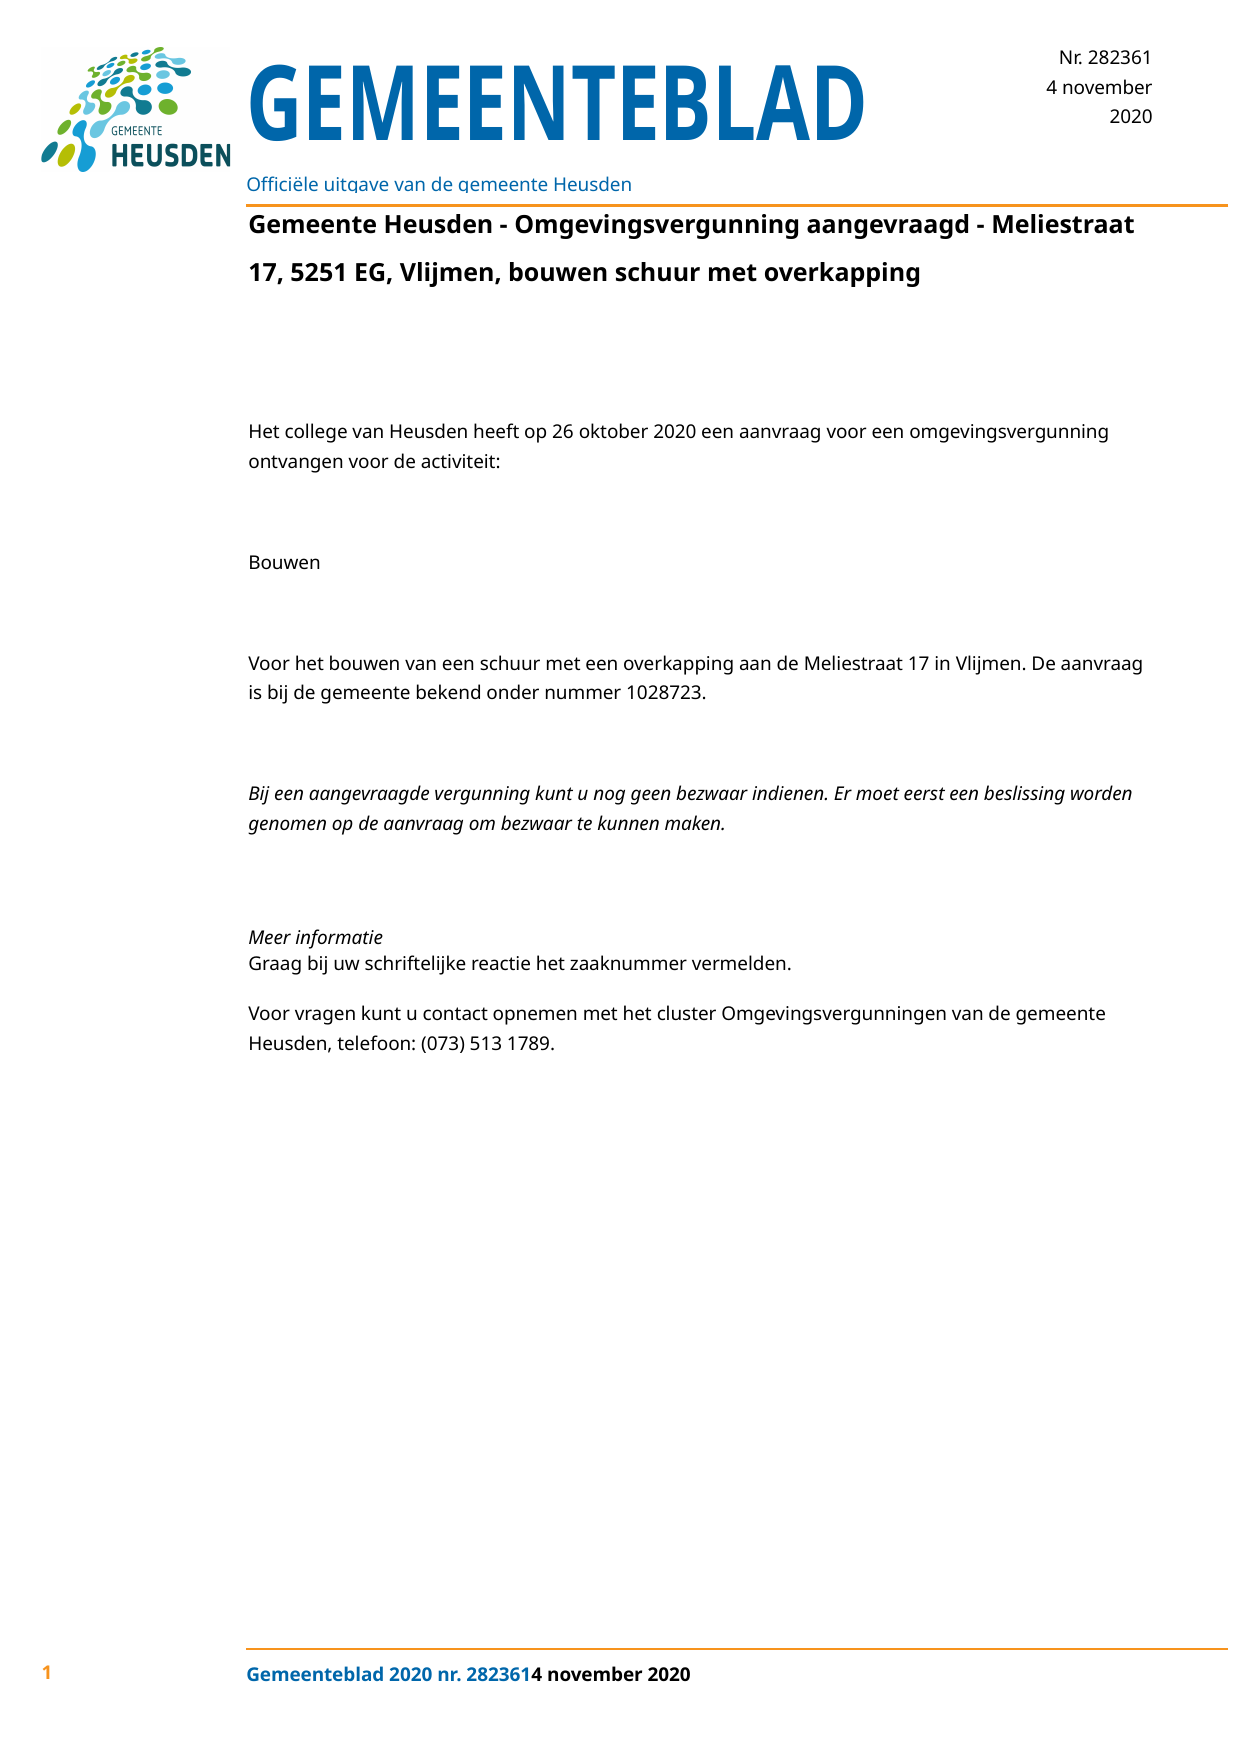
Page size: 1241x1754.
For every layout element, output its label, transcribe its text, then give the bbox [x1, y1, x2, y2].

text Gemeente Heusden - Omgevingsvergunning aangevraagd - Meliestraat 17, 5251 EG, Vlijmen, bouwen schuur met overkapping [248, 207, 1152, 288]
text Graag bij uw schriftelijke reactie het zaaknummer vermelden. [248, 950, 1152, 976]
text Het college van Heusden heeft op 26 oktober 2020 een aanvraag voor een omgevingsvergunning ontvangen voor de activiteit: [248, 419, 1152, 474]
text Voor vragen kunt u contact opnemen met het cluster Omgevingsvergunningen van de gemeente Heusden, telefoon: (073) 513 1789. [248, 1001, 1152, 1056]
picture [41, 47, 231, 172]
text Meer informatie [248, 924, 1152, 950]
text Voor het bouwen van een schuur met een overkapping aan de Meliestraat 17 in Vlijmen. De aanvraag is bij de gemeente bekend onder nummer 1028723. [248, 650, 1152, 705]
text Bij een aangevraagde vergunning kunt u nog geen bezwaar indienen. Er moet eerst een beslissing worden genomen op de aanvraag om bezwaar te kunnen maken. [248, 780, 1152, 836]
text Bouwen [248, 549, 1152, 575]
